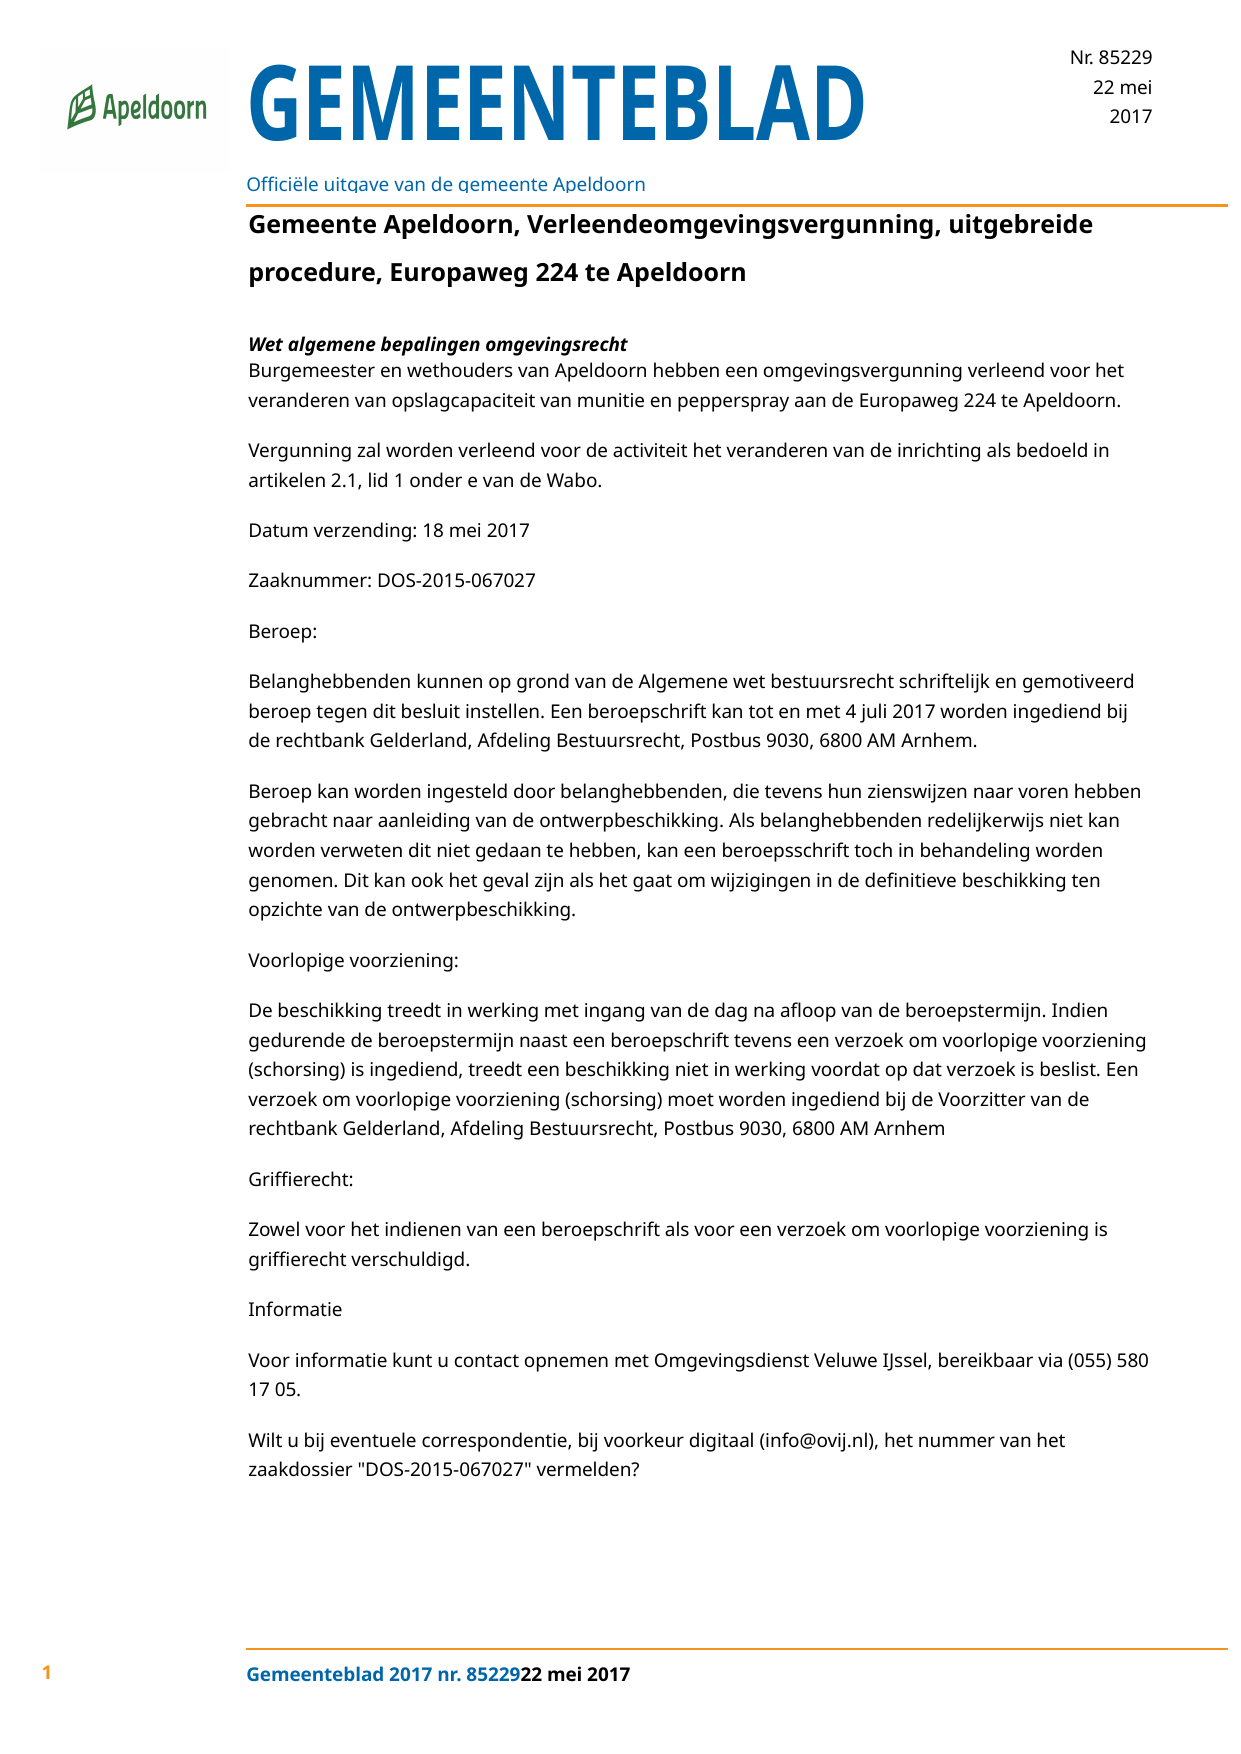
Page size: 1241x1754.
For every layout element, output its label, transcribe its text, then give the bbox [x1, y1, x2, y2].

text Zowel voor het indienen van een beroepschrift als voor een verzoek om voorlopige voorziening is griffierecht verschuldigd. [248, 1216, 1152, 1272]
text Zaaknummer: DOS-2015-067027 [248, 568, 1152, 593]
text Wilt u bij eventuele correspondentie, bij voorkeur digitaal (info@ovij.nl), het nummer van het zaakdossier "DOS-2015-067027" vermelden? [248, 1427, 1152, 1482]
text De beschikking treedt in werking met ingang van de dag na afloop van de beroepstermijn. Indien gedurende de beroepstermijn naast een beroepschrift tevens een verzoek om voorlopige voorziening (schorsing) is ingediend, treedt een beschikking niet in werking voordat op dat verzoek is beslist. Een verzoek om voorlopige voorziening (schorsing) moet worden ingediend bij de Voorzitter van de rechtbank Gelderland, Afdeling Bestuursrecht, Postbus 9030, 6800 AM Arnhem [248, 997, 1152, 1141]
text Datum verzending: 18 mei 2017 [248, 517, 1152, 543]
text Wet algemene bepalingen omgevingsrecht [248, 331, 1152, 357]
text Burgemeester en wethouders van Apeldoorn hebben een omgevingsvergunning verleend voor het veranderen van opslagcapaciteit van munitie en pepperspray aan de Europaweg 224 te Apeldoorn. [248, 357, 1152, 412]
text Gemeente Apeldoorn, Verleendeomgevingsvergunning, uitgebreide procedure, Europaweg 224 te Apeldoorn [248, 207, 1152, 288]
text Vergunning zal worden verleend voor de activiteit het veranderen van de inrichting als bedoeld in artikelen 2.1, lid 1 onder e van de Wabo. [248, 437, 1152, 492]
text Voor informatie kunt u contact opnemen met Omgevingsdienst Veluwe IJssel, bereikbaar via (055) 580 17 05. [248, 1347, 1152, 1402]
text Beroep kan worden ingesteld door belanghebbenden, die tevens hun zienswijzen naar voren hebben gebracht naar aanleiding van de ontwerpbeschikking. Als belanghebbenden redelijkerwijs niet kan worden verweten dit niet gedaan te hebben, kan een beroepsschrift toch in behandeling worden genomen. Dit kan ook het geval zijn als het gaat om wijzigingen in de definitieve beschikking ten opzichte van de ontwerpbeschikking. [248, 778, 1152, 922]
text Belanghebbenden kunnen op grond van de Algemene wet bestuursrecht schriftelijk en gemotiveerd beroep tegen dit besluit instellen. Een beroepschrift kan tot en met 4 juli 2017 worden ingediend bij de rechtbank Gelderland, Afdeling Bestuursrecht, Postbus 9030, 6800 AM Arnhem. [248, 668, 1152, 753]
picture [41, 47, 231, 172]
text Voorlopige voorziening: [248, 947, 1152, 972]
text Beroep: [248, 618, 1152, 644]
text Griffierecht: [248, 1166, 1152, 1192]
text Informatie [248, 1296, 1152, 1322]
